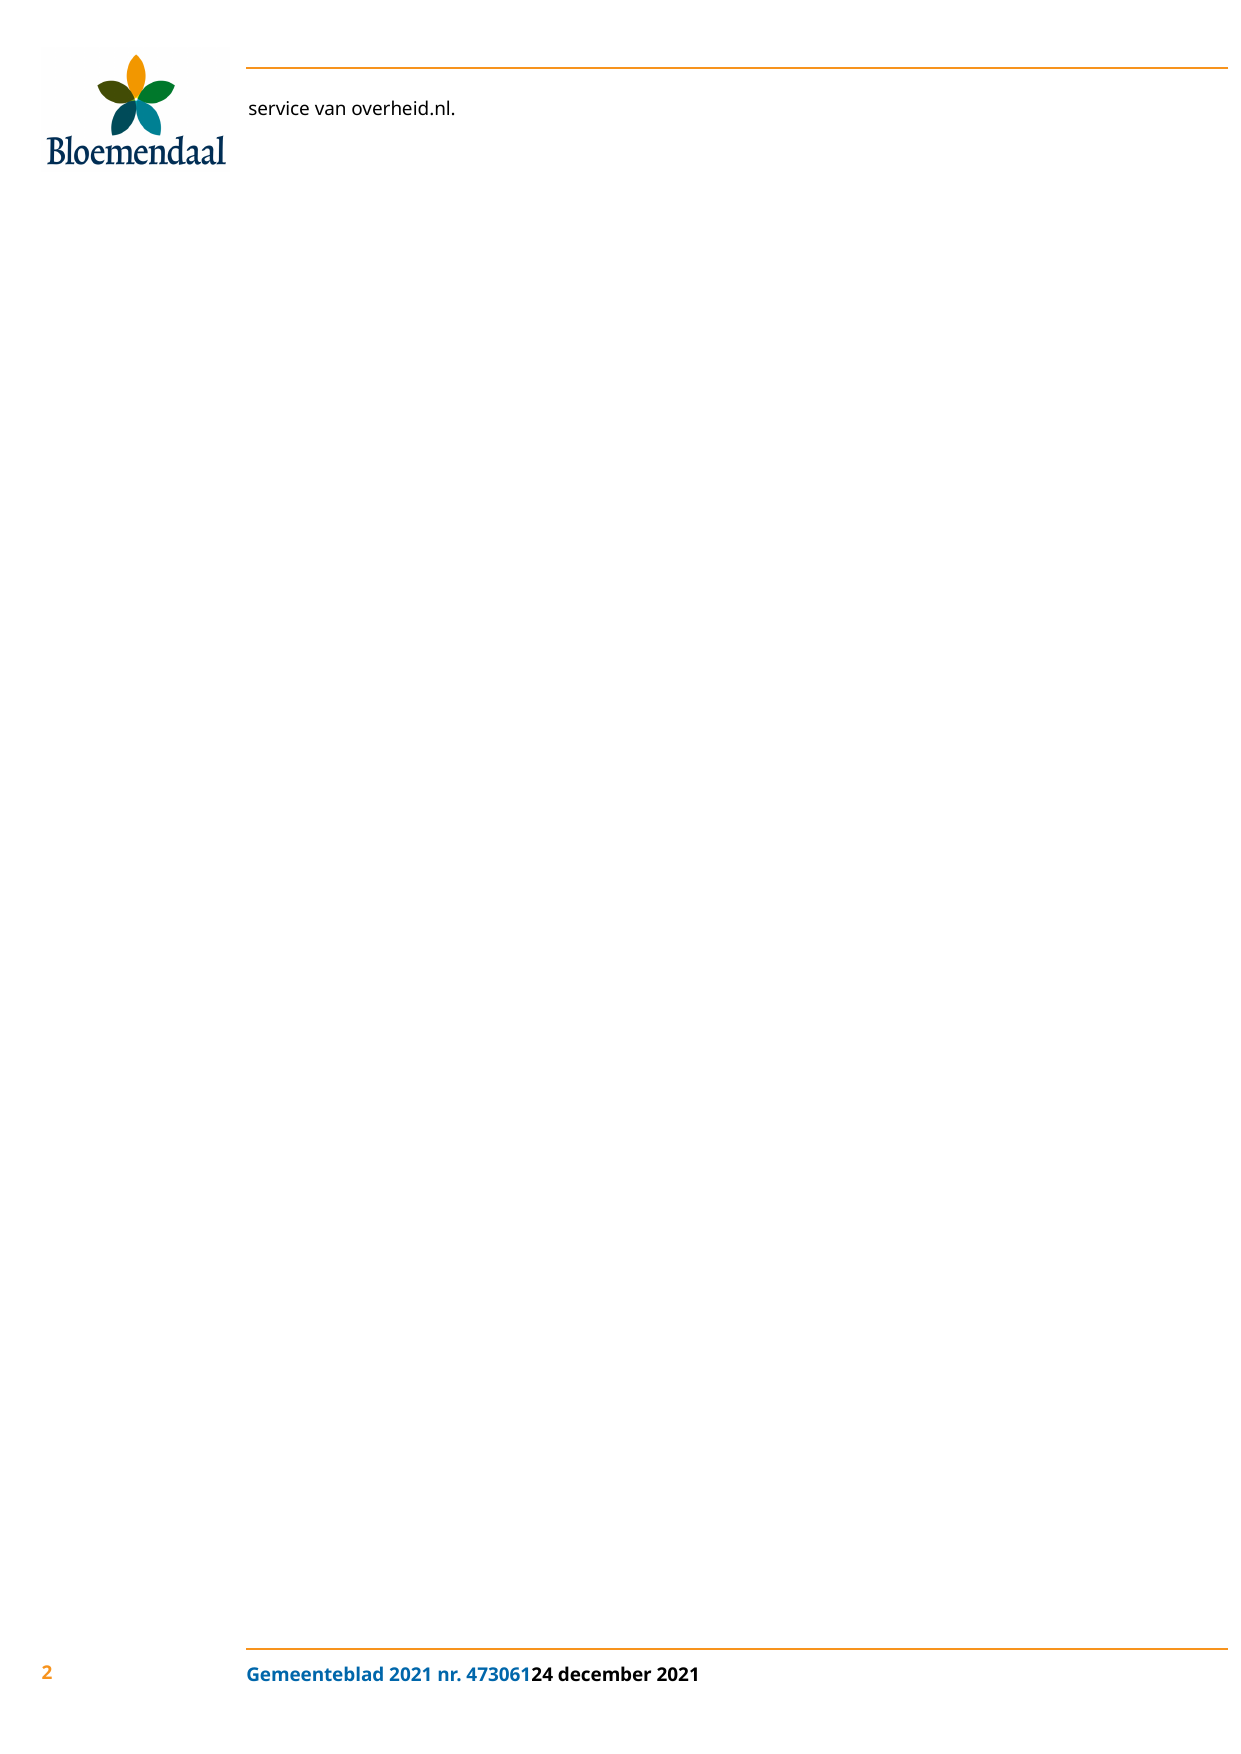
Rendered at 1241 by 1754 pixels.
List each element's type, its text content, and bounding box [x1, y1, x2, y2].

picture [41, 47, 231, 172]
text service van overheid.nl. [248, 95, 1152, 121]
